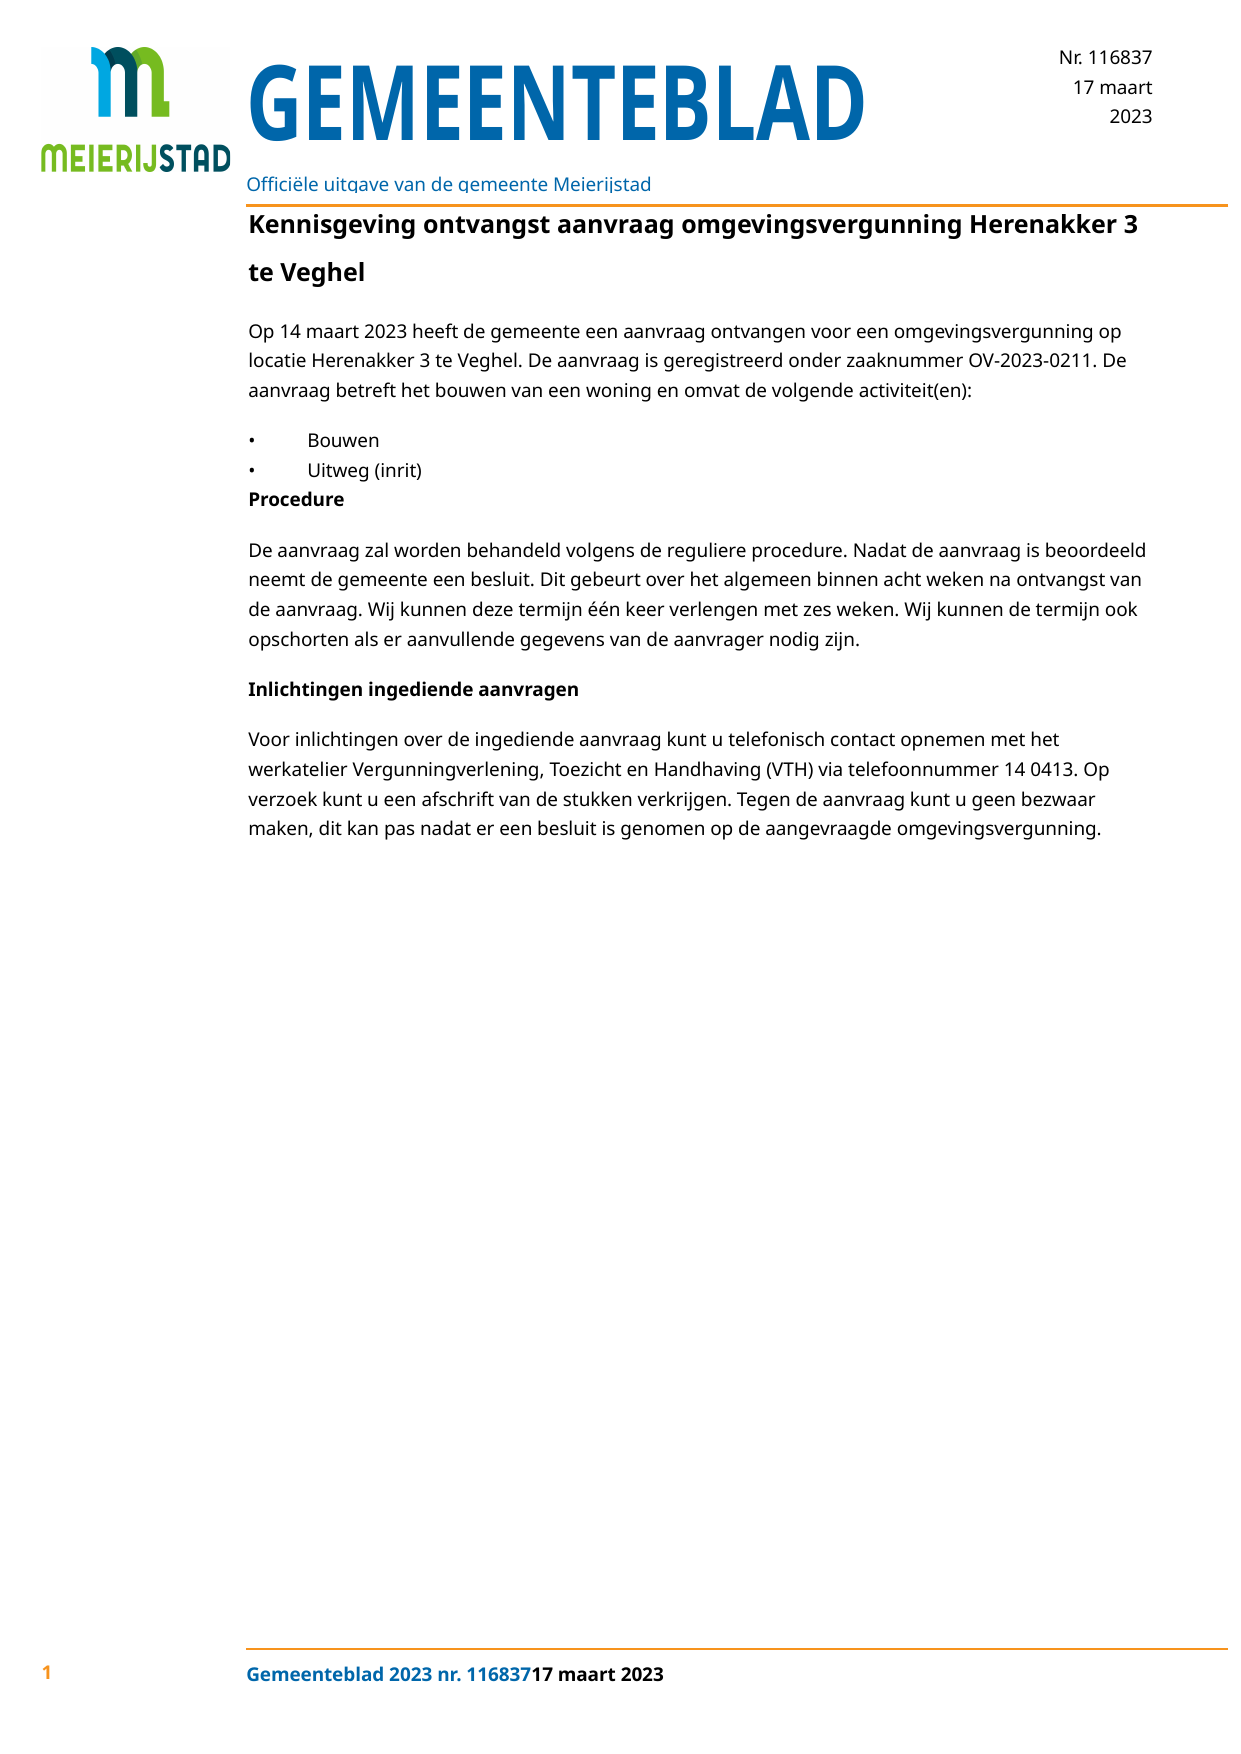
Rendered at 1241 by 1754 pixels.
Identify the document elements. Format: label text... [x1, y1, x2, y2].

list Bouwen [248, 427, 1152, 453]
list Uitweg (inrit) [248, 457, 1152, 483]
text Op 14 maart 2023 heeft de gemeente een aanvraag ontvangen voor een omgevingsvergunning op locatie Herenakker 3 te Veghel. De aanvraag is geregistreerd onder zaaknummer OV-2023-0211. De aanvraag betreft het bouwen van een woning en omvat de volgende activiteit(en): [248, 318, 1152, 403]
text Procedure [248, 487, 1152, 512]
picture [41, 47, 231, 172]
text Inlichtingen ingediende aanvragen [248, 676, 1152, 702]
text De aanvraag zal worden behandeld volgens de reguliere procedure. Nadat de aanvraag is beoordeeld neemt de gemeente een besluit. Dit gebeurt over het algemeen binnen acht weken na ontvangst van de aanvraag. Wij kunnen deze termijn één keer verlengen met zes weken. Wij kunnen de termijn ook opschorten als er aanvullende gegevens van de aanvrager nodig zijn. [248, 537, 1152, 652]
text Kennisgeving ontvangst aanvraag omgevingsvergunning Herenakker 3 te Veghel [248, 207, 1152, 288]
text Voor inlichtingen over de ingediende aanvraag kunt u telefonisch contact opnemen met het werkatelier Vergunningverlening, Toezicht en Handhaving (VTH) via telefoonnummer 14 0413. Op verzoek kunt u een afschrift van de stukken verkrijgen. Tegen de aanvraag kunt u geen bezwaar maken, dit kan pas nadat er een besluit is genomen op de aangevraagde omgevingsvergunning. [248, 727, 1152, 841]
